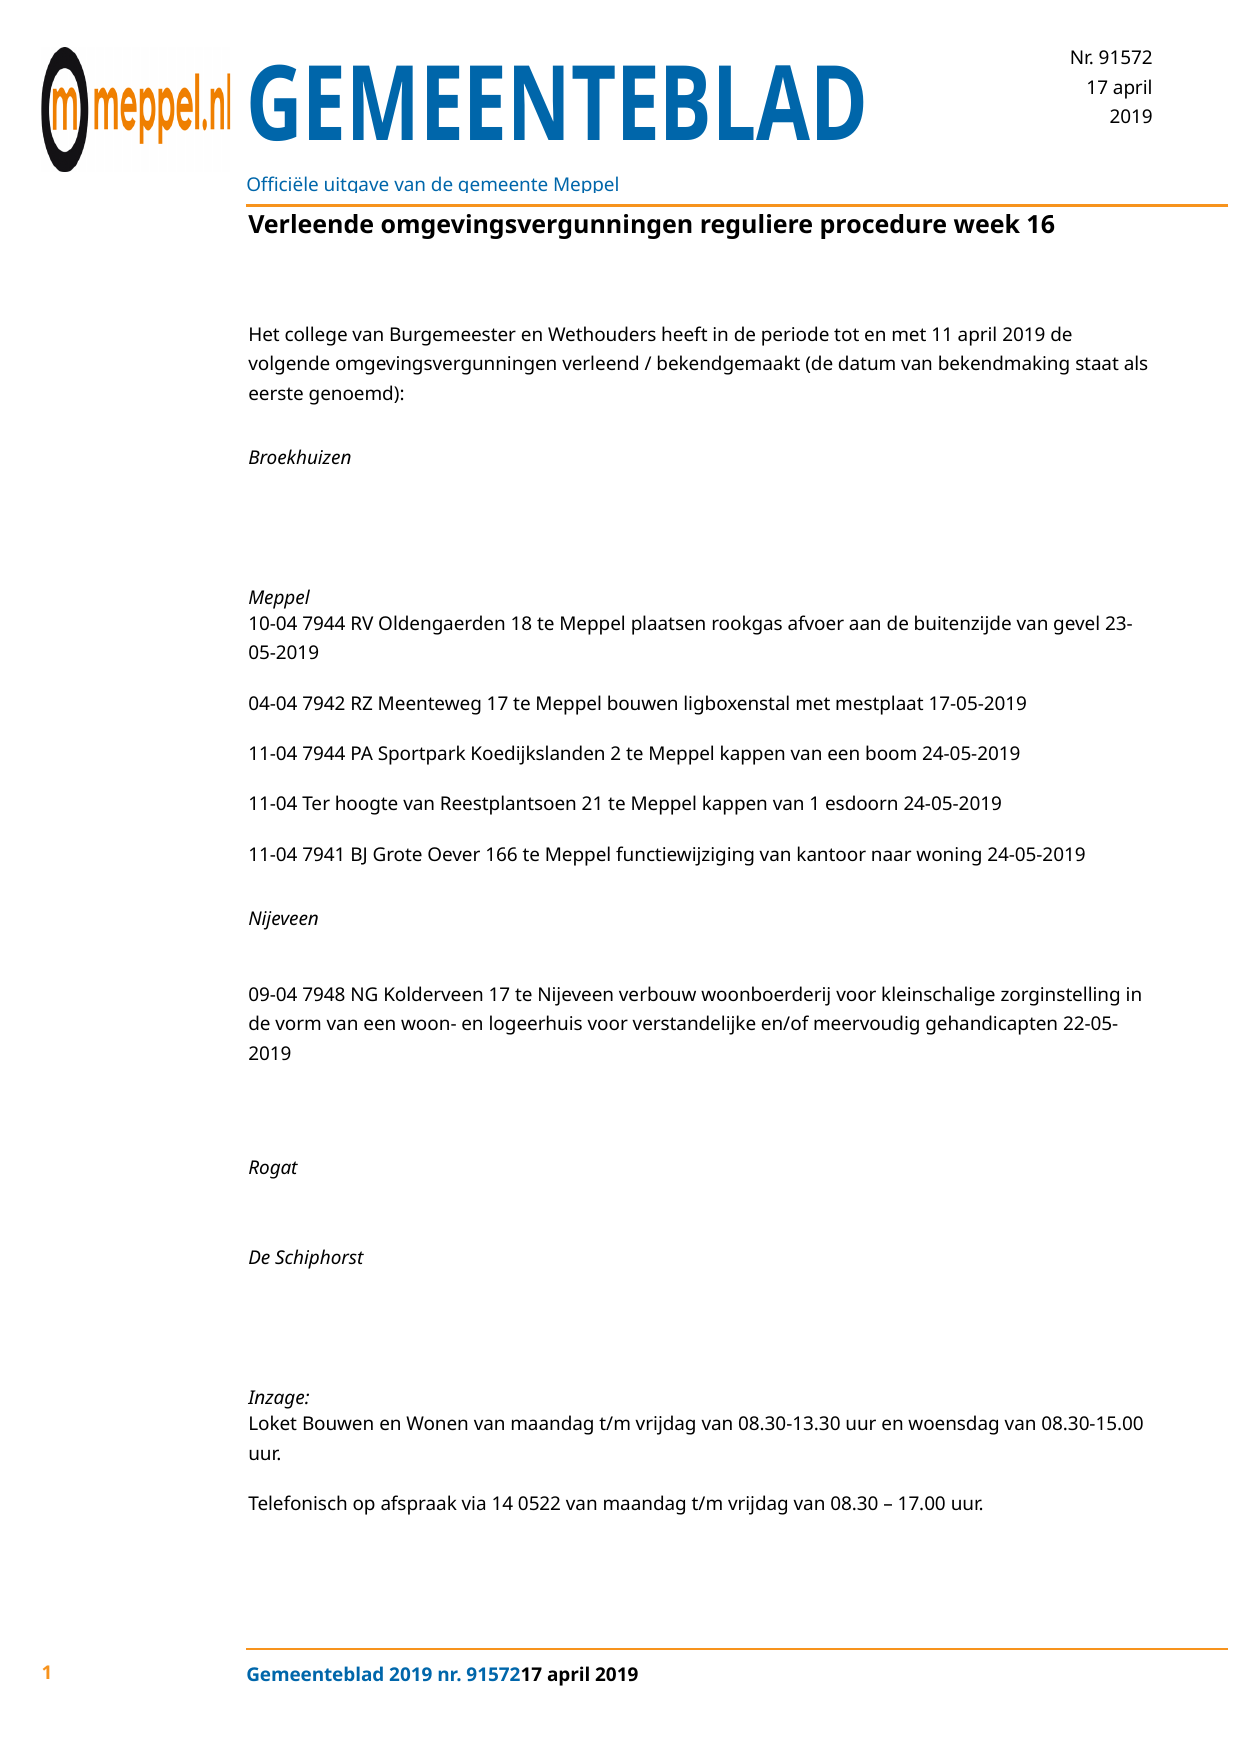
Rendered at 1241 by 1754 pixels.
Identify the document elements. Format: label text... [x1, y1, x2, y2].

text 04-04 7942 RZ Meenteweg 17 te Meppel bouwen ligboxenstal met mestplaat 17-05-2019 [248, 690, 1152, 715]
text De Schiphorst [248, 1244, 1152, 1270]
text Verleende omgevingsvergunningen reguliere procedure week 16 [248, 207, 1152, 241]
text 11-04 Ter hoogte van Reestplantsoen 21 te Meppel kappen van 1 esdoorn 24-05-2019 [248, 791, 1152, 816]
text Nijeveen [248, 905, 1152, 931]
text 11-04 7944 PA Sportpark Koedijkslanden 2 te Meppel kappen van een boom 24-05-2019 [248, 740, 1152, 766]
text Telefonisch op afspraak via 14 0522 van maandag t/m vrijdag van 08.30 – 17.00 uur. [248, 1490, 1152, 1516]
text 09-04 7948 NG Kolderveen 17 te Nijeveen verbouw woonboerderij voor kleinschalige zorginstelling in de vorm van een woon- en logeerhuis voor verstandelijke en/of meervoudig gehandicapten 22-05-2019 [248, 981, 1152, 1066]
text 10-04 7944 RV Oldengaerden 18 te Meppel plaatsen rookgas afvoer aan de buitenzijde van gevel 23-05-2019 [248, 610, 1152, 665]
text Meppel [248, 584, 1152, 610]
text Loket Bouwen en Wonen van maandag t/m vrijdag van 08.30-13.30 uur en woensdag van 08.30-15.00 uur. [248, 1410, 1152, 1465]
text Broekhuizen [248, 444, 1152, 469]
text Rogat [248, 1154, 1152, 1180]
picture [41, 47, 231, 172]
text 11-04 7941 BJ Grote Oever 166 te Meppel functiewijziging van kantoor naar woning 24-05-2019 [248, 841, 1152, 867]
text Inzage: [248, 1384, 1152, 1410]
text Het college van Burgemeester en Wethouders heeft in de periode tot en met 11 april 2019 de volgende omgevingsvergunningen verleend / bekendgemaakt (de datum van bekendmaking staat als eerste genoemd): [248, 321, 1152, 406]
